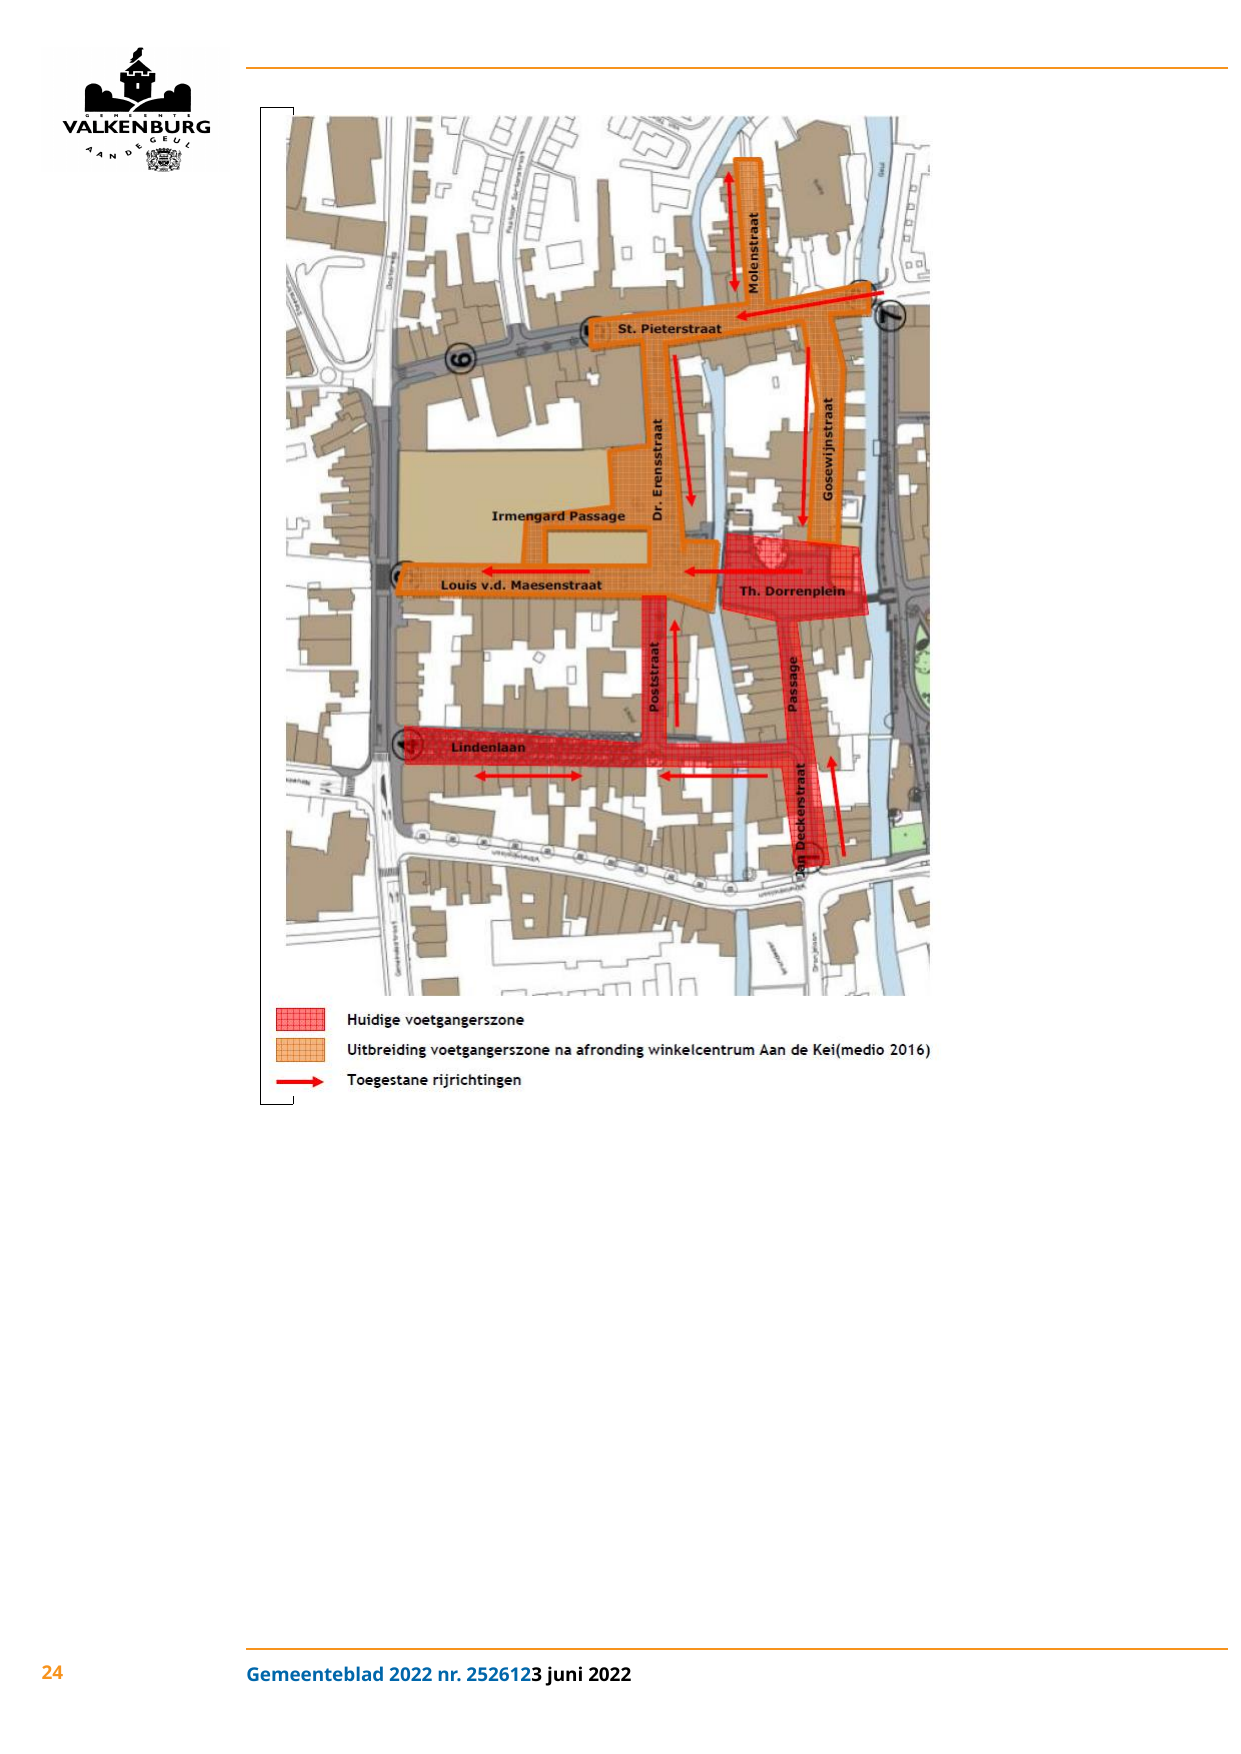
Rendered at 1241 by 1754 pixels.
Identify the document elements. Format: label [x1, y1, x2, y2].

picture [268, 115, 998, 1096]
picture [41, 47, 231, 172]
